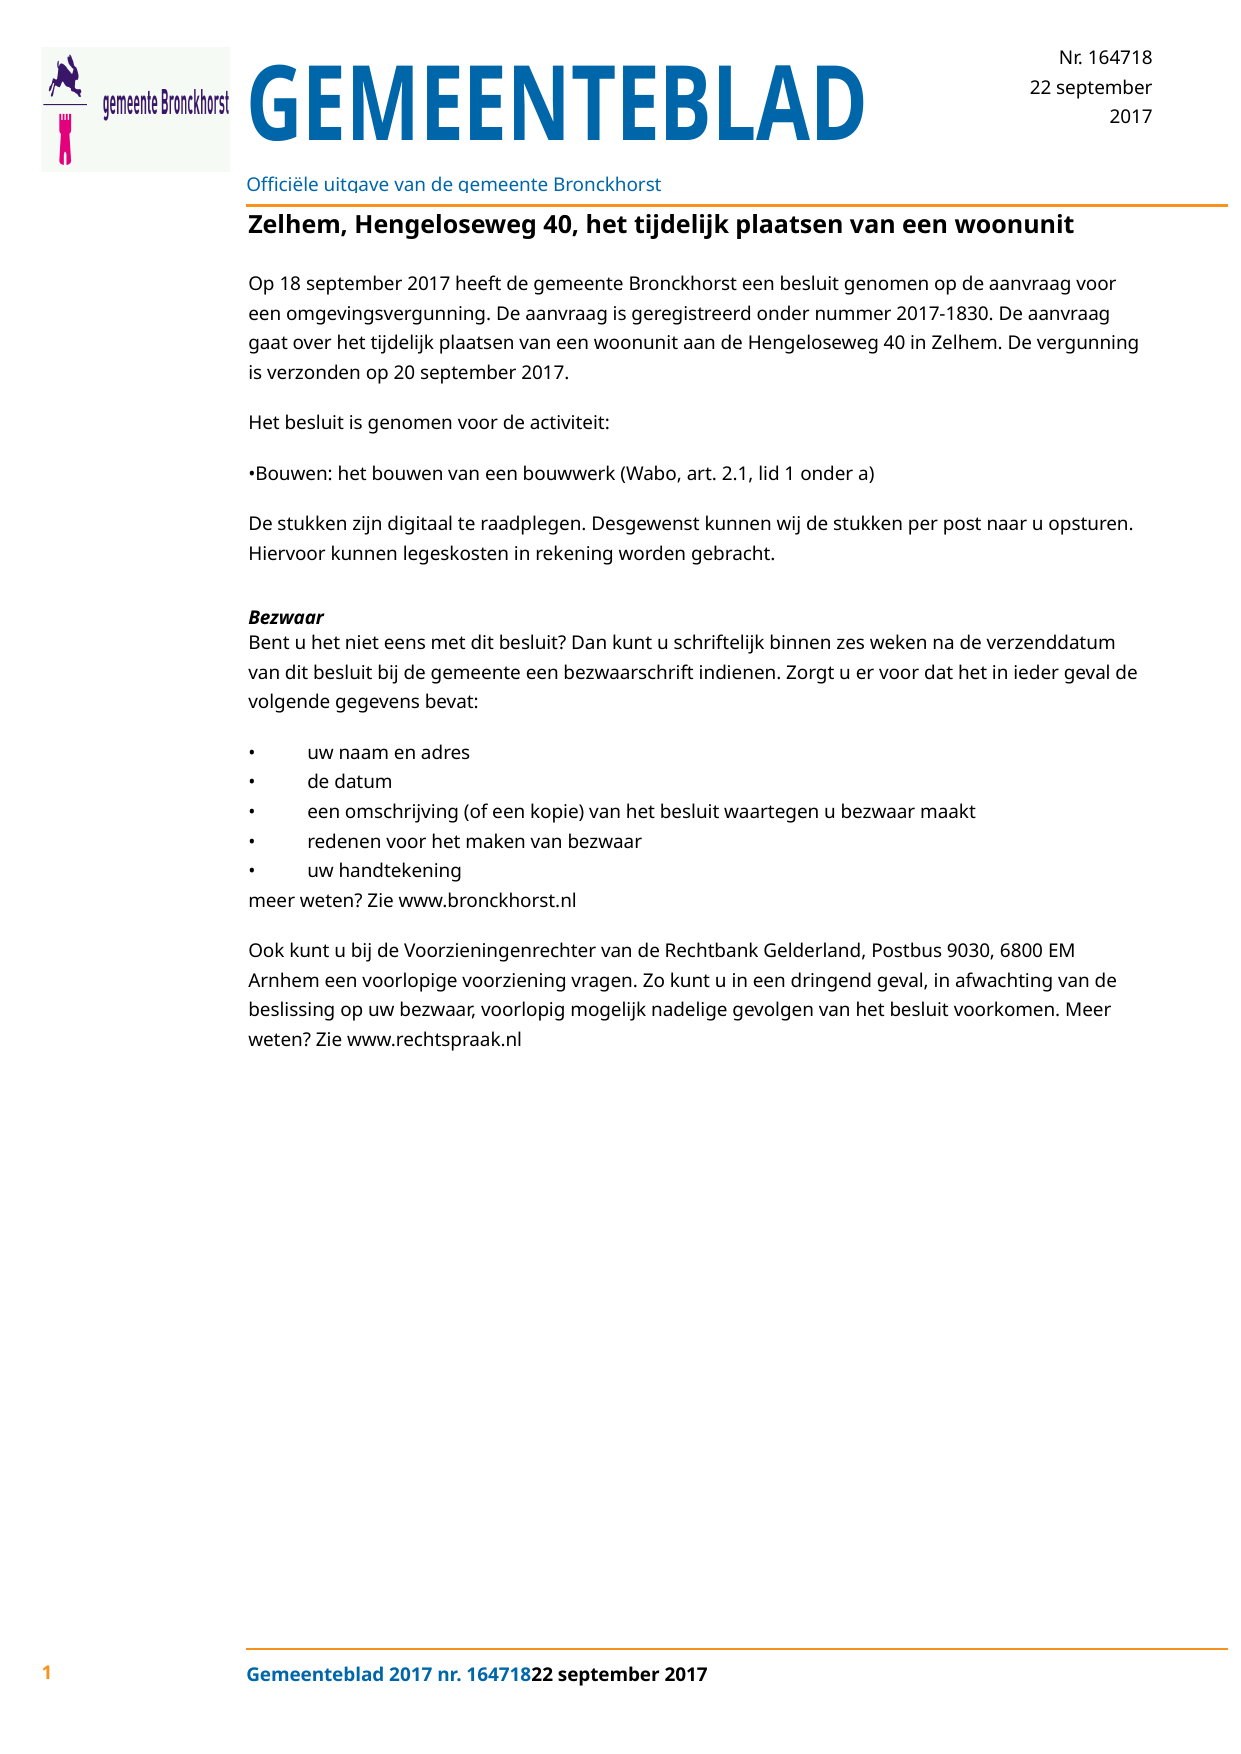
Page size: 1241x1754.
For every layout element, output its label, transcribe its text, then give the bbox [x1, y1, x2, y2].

list redenen voor het maken van bezwaar [248, 828, 1152, 854]
list uw naam en adres [248, 739, 1152, 765]
picture [41, 47, 231, 172]
text Zelhem, Hengeloseweg 40, het tijdelijk plaatsen van een woonunit [248, 207, 1152, 241]
text meer weten? Zie www.bronckhorst.nl [248, 887, 1152, 913]
list de datum [248, 769, 1152, 794]
text Bent u het niet eens met dit besluit? Dan kunt u schriftelijk binnen zes weken na de verzenddatum van dit besluit bij de gemeente een bezwaarschrift indienen. Zorgt u er voor dat het in ieder geval de volgende gegevens bevat: [248, 629, 1152, 714]
list uw handtekening [248, 857, 1152, 883]
text •Bouwen: het bouwen van een bouwwerk (Wabo, art. 2.1, lid 1 onder a) [248, 460, 1152, 486]
text Ook kunt u bij de Voorzieningenrechter van de Rechtbank Gelderland, Postbus 9030, 6800 EM Arnhem een voorlopige voorziening vragen. Zo kunt u in een dringend geval, in afwachting van de beslissing op uw bezwaar, voorlopig mogelijk nadelige gevolgen van het besluit voorkomen. Meer weten? Zie www.rechtspraak.nl [248, 937, 1152, 1052]
text Op 18 september 2017 heeft de gemeente Bronckhorst een besluit genomen op de aanvraag voor een omgevingsvergunning. De aanvraag is geregistreerd onder nummer 2017-1830. De aanvraag gaat over het tijdelijk plaatsen van een woonunit aan de Hengeloseweg 40 in Zelhem. De vergunning is verzonden op 20 september 2017. [248, 270, 1152, 385]
text Bezwaar [248, 604, 1152, 629]
list een omschrijving (of een kopie) van het besluit waartegen u bezwaar maakt [248, 798, 1152, 824]
text Het besluit is genomen voor de activiteit: [248, 409, 1152, 435]
text De stukken zijn digitaal te raadplegen. Desgewenst kunnen wij de stukken per post naar u opsturen. Hiervoor kunnen legeskosten in rekening worden gebracht. [248, 510, 1152, 566]
